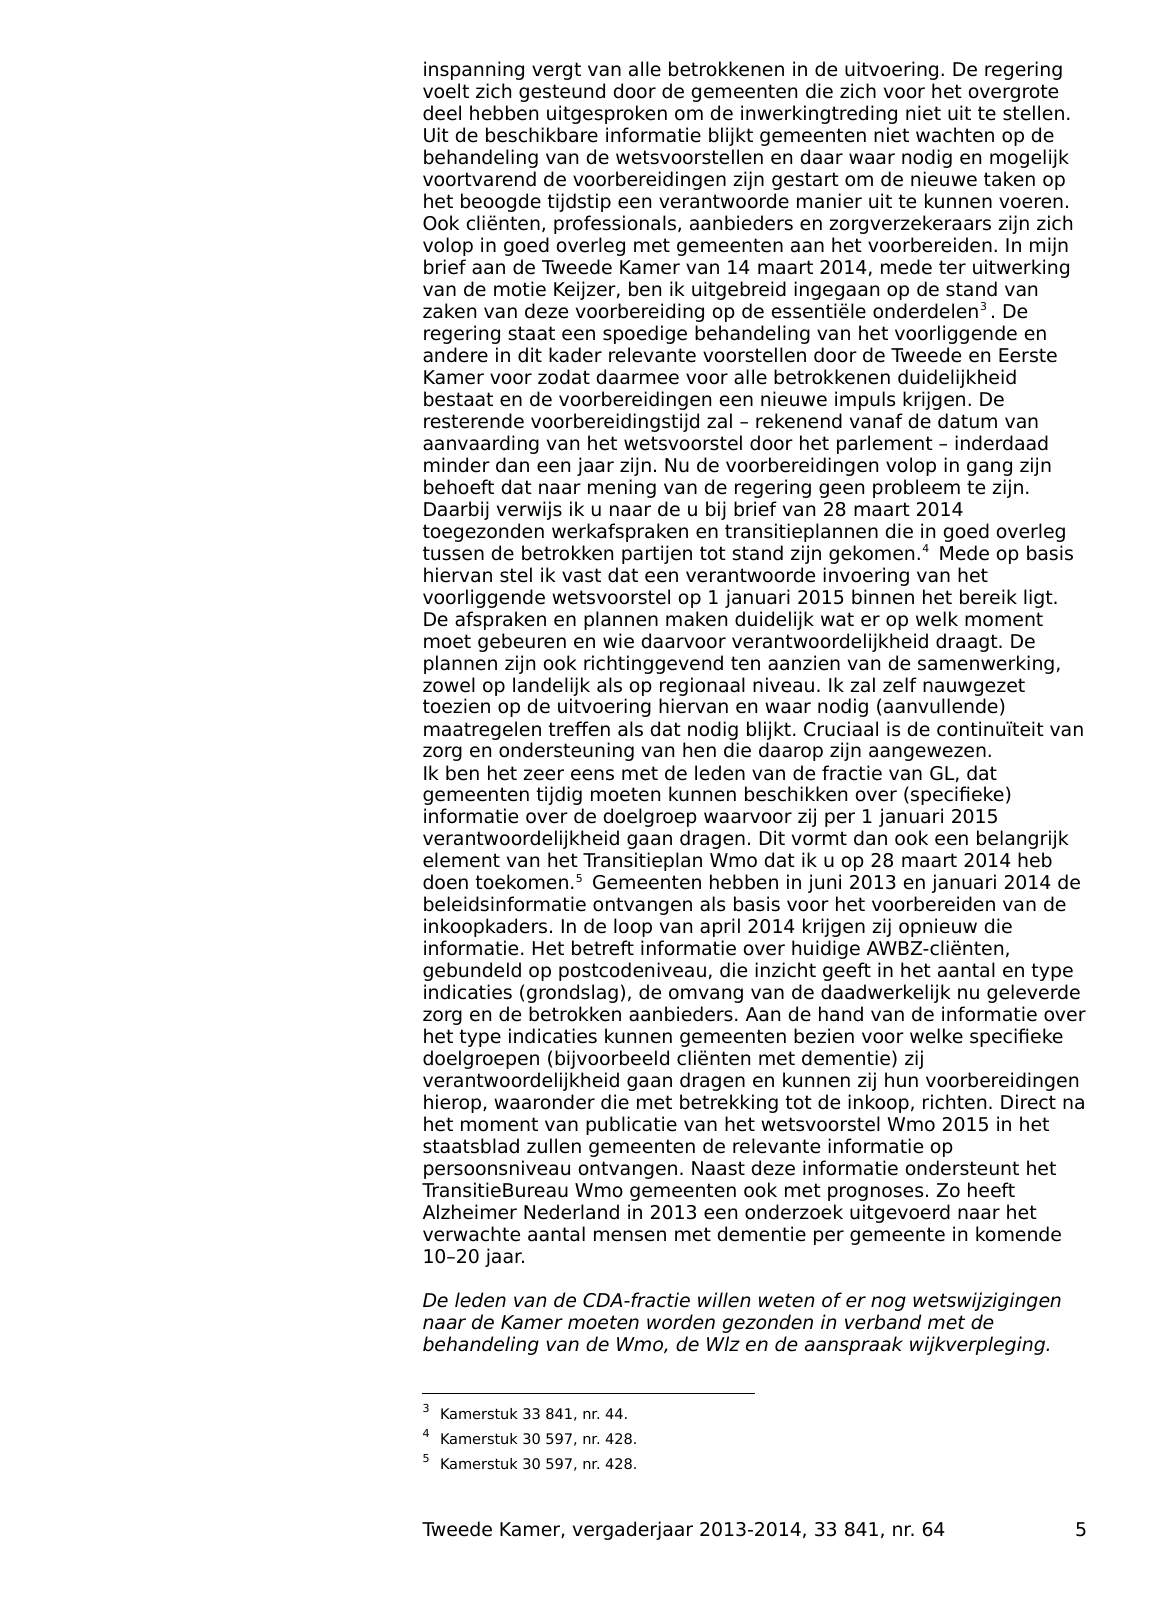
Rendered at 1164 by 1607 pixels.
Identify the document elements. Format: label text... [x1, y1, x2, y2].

text Kamerstuk 30 597, nr. 428. [422, 1427, 1087, 1449]
text inspanning vergt van alle betrokkenen in de uitvoering. De regering voelt zich gesteund door de gemeenten die zich voor het overgrote deel hebben uitgesproken om de inwerkingtreding niet uit te stellen. Uit de beschikbare informatie blijkt gemeenten niet wachten op de behandeling van de wetsvoorstellen en daar waar nodig en mogelijk voortvarend de voorbereidingen zijn gestart om de nieuwe taken op het beoogde tijdstip een verantwoorde manier uit te kunnen voeren. Ook cliënten, professionals, aanbieders en zorgverzekeraars zijn zich volop in goed overleg met gemeenten aan het voorbereiden. In mijn brief aan de Tweede Kamer van 14 maart 2014, mede ter uitwerking van de motie Keijzer, ben ik uitgebreid ingegaan op de stand van zaken van deze voorbereiding op de essentiële onderdelen. De regering staat een spoedige behandeling van het voorliggende en andere in dit kader relevante voorstellen door de Tweede en Eerste Kamer voor zodat daarmee voor alle betrokkenen duidelijkheid bestaat en de voorbereidingen een nieuwe impuls krijgen. De resterende voorbereidingstijd zal – rekenend vanaf de datum van aanvaarding van het wetsvoorstel door het parlement – inderdaad minder dan een jaar zijn. Nu de voorbereidingen volop in gang zijn behoeft dat naar mening van de regering geen probleem te zijn. Daarbij verwijs ik u naar de u bij brief van 28 maart 2014 toegezonden werkafspraken en transitieplannen die in goed overleg tussen de betrokken partijen tot stand zijn gekomen. Mede op basis hiervan stel ik vast dat een verantwoorde invoering van het voorliggende wetsvoorstel op 1 januari 2015 binnen het bereik ligt. De afspraken en plannen maken duidelijk wat er op welk moment moet gebeuren en wie daarvoor verantwoordelijkheid draagt. De plannen zijn ook richtinggevend ten aanzien van de samenwerking, zowel op landelijk als op regionaal niveau. Ik zal zelf nauwgezet toezien op de uitvoering hiervan en waar nodig (aanvullende) maatregelen treffen als dat nodig blijkt. Cruciaal is de continuïteit van zorg en ondersteuning van hen die daarop zijn aangewezen. [422, 59, 1087, 762]
text Kamerstuk 30 597, nr. 428. [422, 1452, 1087, 1474]
text Ik ben het zeer eens met de leden van de fractie van GL, dat gemeenten tijdig moeten kunnen beschikken over (specifieke) informatie over de doelgroep waarvoor zij per 1 januari 2015 verantwoordelijkheid gaan dragen. Dit vormt dan ook een belangrijk element van het Transitieplan Wmo dat ik u op 28 maart 2014 heb doen toekomen. Gemeenten hebben in juni 2013 en januari 2014 de beleidsinformatie ontvangen als basis voor het voorbereiden van de inkoopkaders. In de loop van april 2014 krijgen zij opnieuw die informatie. Het betreft informatie over huidige AWBZ-cliënten, gebundeld op postcodeniveau, die inzicht geeft in het aantal en type indicaties (grondslag), de omvang van de daadwerkelijk nu geleverde zorg en de betrokken aanbieders. Aan de hand van de informatie over het type indicaties kunnen gemeenten bezien voor welke specifieke doelgroepen (bijvoorbeeld cliënten met dementie) zij verantwoordelijkheid gaan dragen en kunnen zij hun voorbereidingen hierop, waaronder die met betrekking tot de inkoop, richten. Direct na het moment van publicatie van het wetsvoorstel Wmo 2015 in het staatsblad zullen gemeenten de relevante informatie op persoonsniveau ontvangen. Naast deze informatie ondersteunt het TransitieBureau Wmo gemeenten ook met prognoses. Zo heeft Alzheimer Nederland in 2013 een onderzoek uitgevoerd naar het verwachte aantal mensen met dementie per gemeente in komende 10–20 jaar. [422, 762, 1087, 1268]
text Kamerstuk 33 841, nr. 44. [422, 1402, 1087, 1424]
text De leden van de CDA-fractie willen weten of er nog wetswijzigingen naar de Kamer moeten worden gezonden in verband met de behandeling van de Wmo, de Wlz en de aanspraak wijkverpleging. [422, 1290, 1087, 1356]
